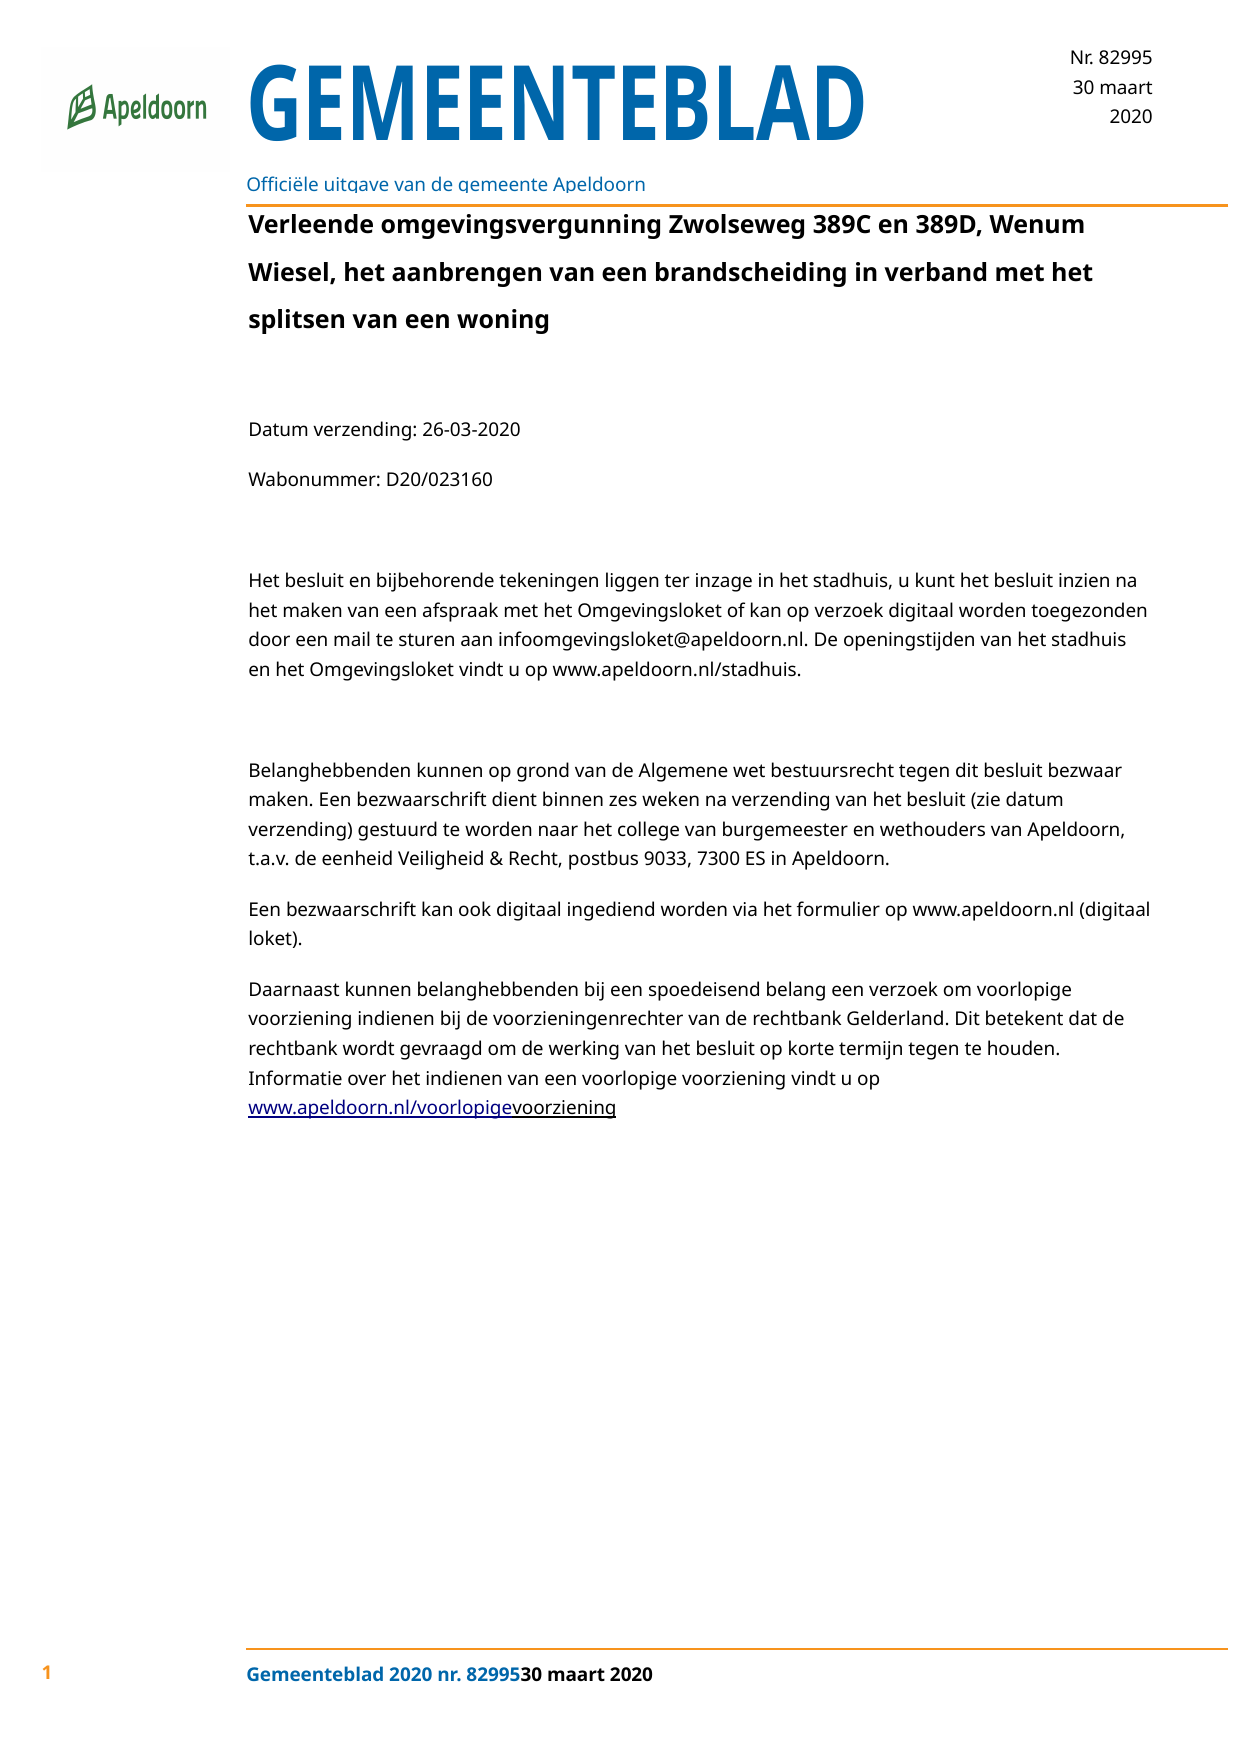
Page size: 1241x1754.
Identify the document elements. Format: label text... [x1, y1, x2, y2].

text Belanghebbenden kunnen op grond van de Algemene wet bestuursrecht tegen dit besluit bezwaar maken. Een bezwaarschrift dient binnen zes weken na verzending van het besluit (zie datum verzending) gestuurd te worden naar het college van burgemeester en wethouders van Apeldoorn, t.a.v. de eenheid Veiligheid & Recht, postbus 9033, 7300 ES in Apeldoorn. [248, 757, 1152, 871]
text Daarnaast kunnen belanghebbenden bij een spoedeisend belang een verzoek om voorlopige voorziening indienen bij de voorzieningenrechter van de rechtbank Gelderland. Dit betekent dat de rechtbank wordt gevraagd om de werking van het besluit op korte termijn tegen te houden. Informatie over het indienen van een voorlopige voorziening vindt u op www.apeldoorn.nl/voorlopigevoorziening [248, 976, 1152, 1120]
text Het besluit en bijbehorende tekeningen liggen ter inzage in het stadhuis, u kunt het besluit inzien na het maken van een afspraak met het Omgevingsloket of kan op verzoek digitaal worden toegezonden door een mail te sturen aan infoomgevingsloket@apeldoorn.nl. De openingstijden van het stadhuis en het Omgevingsloket vindt u op www.apeldoorn.nl/stadhuis. [248, 567, 1152, 682]
text Een bezwaarschrift kan ook digitaal ingediend worden via het formulier op www.apeldoorn.nl (digitaal loket). [248, 896, 1152, 951]
picture [41, 47, 231, 172]
text Datum verzending: 26-03-2020 [248, 416, 1152, 442]
text Verleende omgevingsvergunning Zwolseweg 389C en 389D, Wenum Wiesel, het aanbrengen van een brandscheiding in verband met het splitsen van een woning [248, 207, 1152, 336]
text Wabonummer: D20/023160 [248, 466, 1152, 492]
